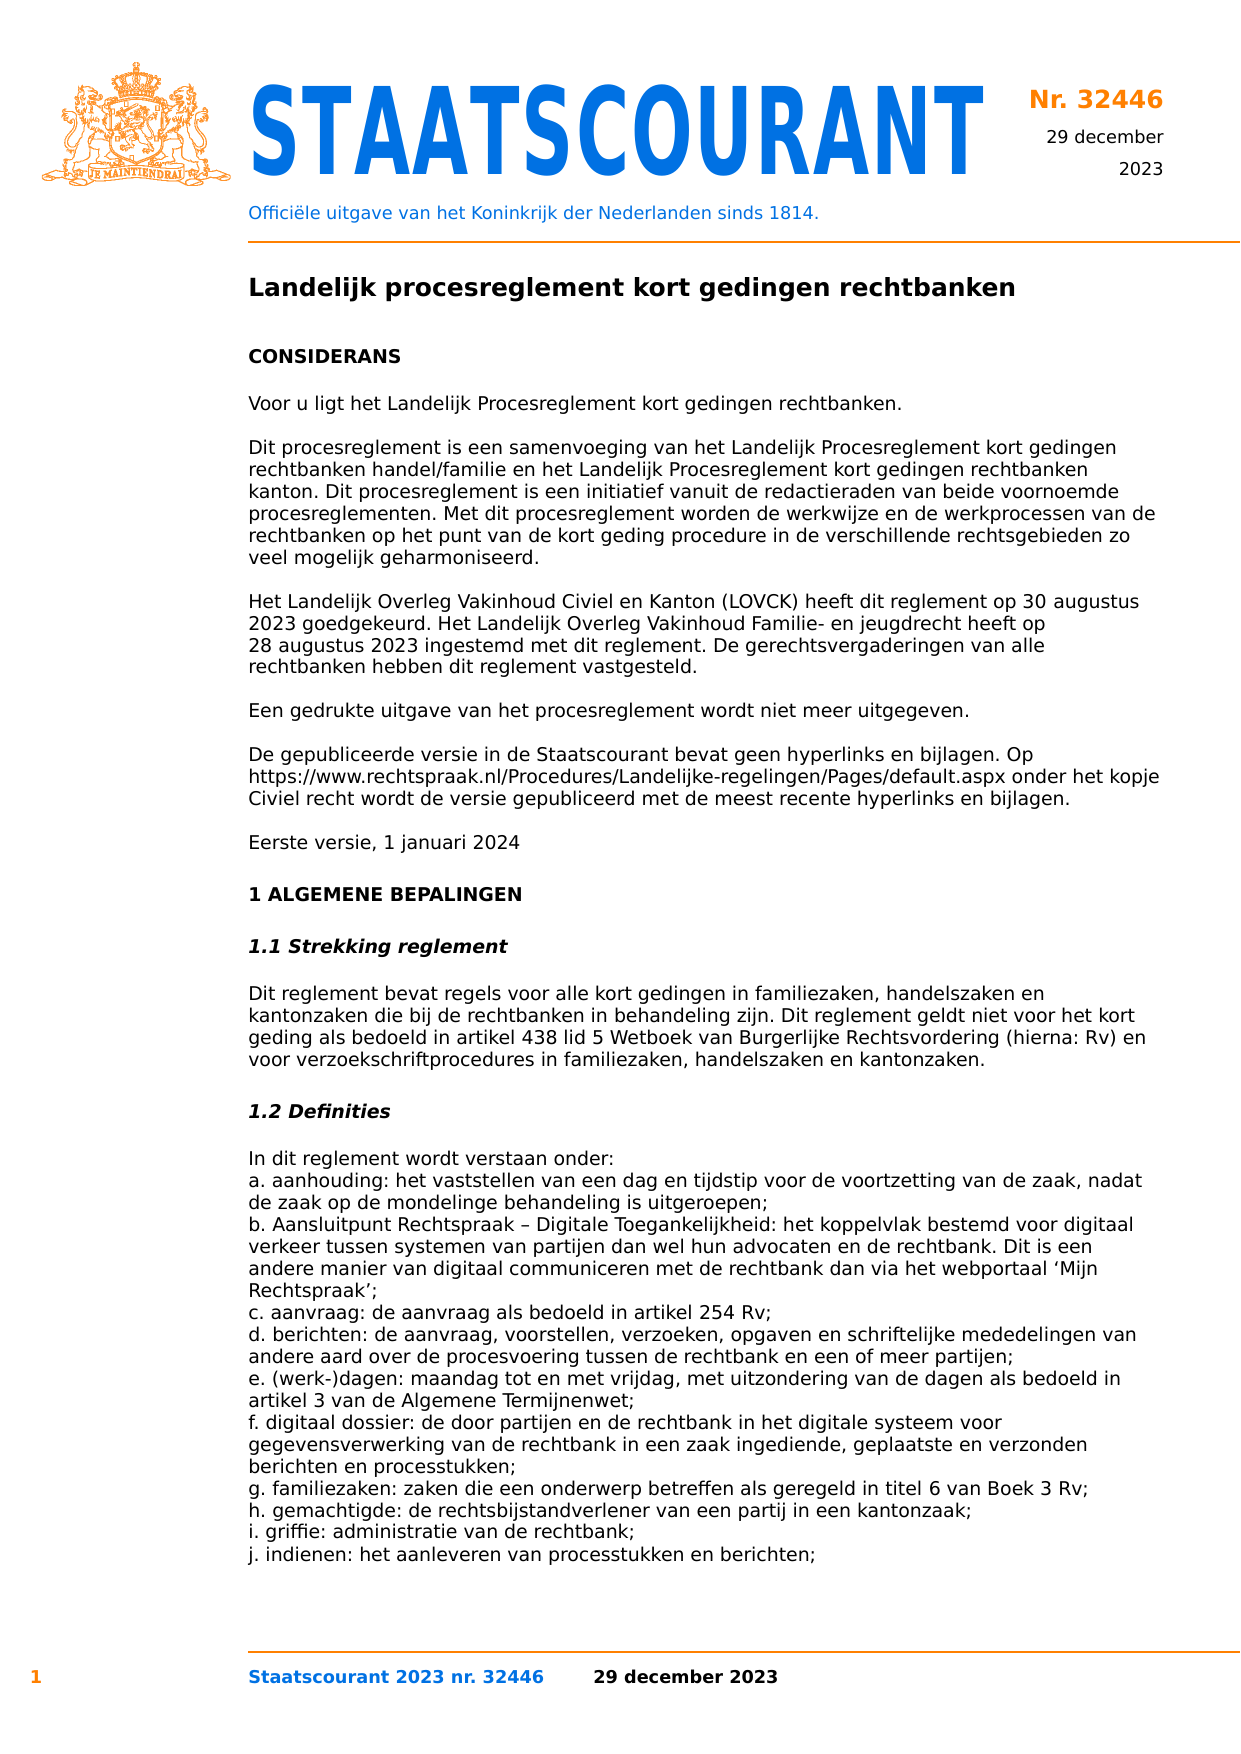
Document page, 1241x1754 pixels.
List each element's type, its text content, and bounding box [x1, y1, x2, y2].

text Dit reglement bevat regels voor alle kort gedingen in familiezaken, handelszaken en kantonzaken die bij de rechtbanken in behandeling zijn. Dit reglement geldt niet voor het kort geding als bedoeld in artikel 438 lid 5 Wetboek van Burgerlijke Rechtsvordering (hierna: Rv) en voor verzoekschriftprocedures in familiezaken, handelszaken en kantonzaken. [248, 983, 1163, 1071]
text f. digitaal dossier: de door partijen en de rechtbank in het digitale systeem voor gegevensverwerking van de rechtbank in een zaak ingediende, geplaatste en verzonden berichten en processtukken; [248, 1412, 1163, 1477]
text c. aanvraag: de aanvraag als bedoeld in artikel 254 Rv; [248, 1302, 1163, 1324]
table_cell 2023 [998, 153, 1240, 203]
text Dit procesreglement is een samenvoeging van het Landelijk Procesreglement kort gedingen rechtbanken handel/familie en het Landelijk Procesreglement kort gedingen rechtbanken kanton. Dit procesreglement is een initiatief vanuit de redactieraden van beide voornoemde procesreglementen. Met dit procesreglement worden de werkwijze en de werkprocessen van de rechtbanken op het punt van de kort geding procedure in de verschillende rechtsgebieden zo veel mogelijk geharmoniseerd. [248, 437, 1163, 569]
text e. (werk-)dagen: maandag tot en met vrijdag, met uitzondering van de dagen als bedoeld in artikel 3 van de Algemene Termijnenwet; [248, 1368, 1163, 1412]
table_cell Officiële uitgave van het Koninkrijk der Nederlanden sinds 1814. [248, 203, 1240, 241]
text j. indienen: het aanleveren van processtukken en berichten; [248, 1543, 1163, 1565]
text b. Aansluitpunt Rechtspraak – Digitale Toegankelijkheid: het koppelvlak bestemd voor digitaal verkeer tussen systemen van partijen dan wel hun advocaten en de rechtbank. Dit is een andere manier van digitaal communiceren met de rechtbank dan via het webportaal ‘Mijn Rechtspraak’; [248, 1214, 1163, 1302]
text De gepubliceerde versie in de Staatscourant bevat geen hyperlinks en bijlagen. Op https://www.rechtspraak.nl/Procedures/Landelijke-regelingen/Pages/default.aspx onder het kopje Civiel recht wordt de versie gepubliceerd met de meest recente hyperlinks en bijlagen. [248, 744, 1163, 810]
table_cell 29 december [998, 121, 1240, 153]
table_header STAATSCOURANT [248, 62, 998, 203]
text In dit reglement wordt verstaan onder: [248, 1148, 1163, 1170]
subtitle CONSIDERANS [248, 346, 1163, 368]
text Het Landelijk Overleg Vakinhoud Civiel en Kanton (LOVCK) heeft dit reglement op 30 augustus 2023 goedgekeurd. Het Landelijk Overleg Vakinhoud Familie- en jeugdrecht heeft op 28 augustus 2023 ingestemd met dit reglement. De gerechtsvergaderingen van alle rechtbanken hebben dit reglement vastgesteld. [248, 591, 1163, 678]
subtitle 1.2 Definities [248, 1101, 1163, 1123]
text h. gemachtigde: de rechtsbijstandverlener van een partij in een kantonzaak; [248, 1499, 1163, 1521]
text Eerste versie, 1 januari 2024 [248, 832, 1163, 854]
subtitle 1 ALGEMENE BEPALINGEN [248, 884, 1163, 906]
text Voor u ligt het Landelijk Procesreglement kort gedingen rechtbanken. [248, 393, 1163, 415]
subtitle Landelijk procesreglement kort gedingen rechtbanken [248, 273, 1163, 302]
text i. griffie: administratie van de rechtbank; [248, 1521, 1163, 1543]
text a. aanhouding: het vaststellen van een dag en tijdstip voor de voortzetting van de zaak, nadat de zaak op de mondelinge behandeling is uitgeroepen; [248, 1170, 1163, 1214]
table_header Nr. 32446 [998, 62, 1240, 121]
picture [41, 62, 231, 186]
text Een gedrukte uitgave van het procesreglement wordt niet meer uitgegeven. [248, 700, 1163, 722]
text g. familiezaken: zaken die een onderwerp betreffen als geregeld in titel 6 van Boek 3 Rv; [248, 1477, 1163, 1499]
text d. berichten: de aanvraag, voorstellen, verzoeken, opgaven en schriftelijke mededelingen van andere aard over de procesvoering tussen de rechtbank en een of meer partijen; [248, 1324, 1163, 1368]
subtitle 1.1 Strekking reglement [248, 936, 1163, 958]
table_header [25, 62, 248, 241]
